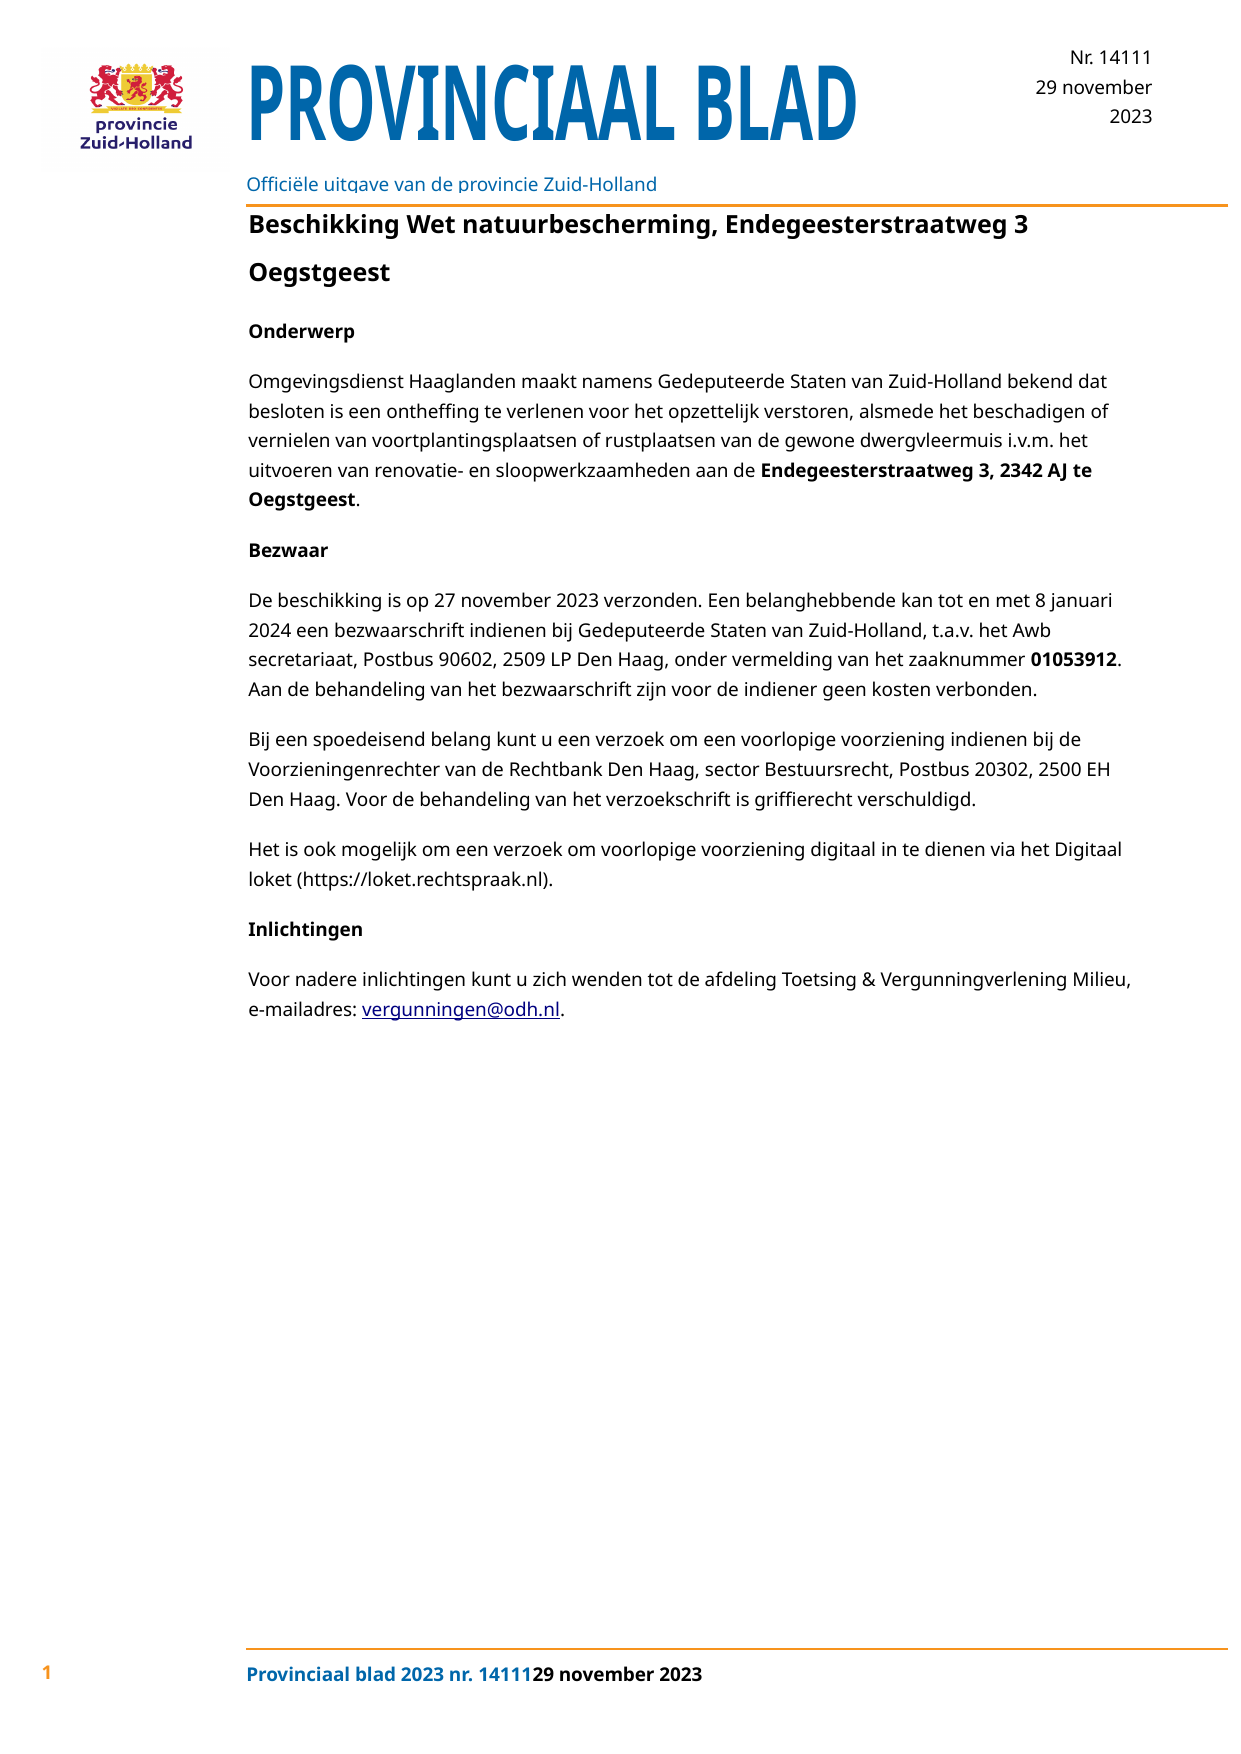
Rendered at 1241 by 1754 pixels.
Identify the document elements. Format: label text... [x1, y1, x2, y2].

text De beschikking is op 27 november 2023 verzonden. Een belanghebbende kan tot en met 8 januari 2024 een bezwaarschrift indienen bij Gedeputeerde Staten van Zuid-Holland, t.a.v. het Awb secretariaat, Postbus 90602, 2509 LP Den Haag, onder vermelding van het zaaknummer 01053912. Aan de behandeling van het bezwaarschrift zijn voor de indiener geen kosten verbonden. [248, 587, 1152, 702]
text Beschikking Wet natuurbescherming, Endegeesterstraatweg 3 Oegstgeest [248, 207, 1152, 288]
picture [41, 47, 231, 172]
text Voor nadere inlichtingen kunt u zich wenden tot de afdeling Toetsing & Vergunningverlening Milieu, e-mailadres: vergunningen@odh.nl. [248, 967, 1152, 1022]
text Bij een spoedeisend belang kunt u een verzoek om een voorlopige voorziening indienen bij de Voorzieningenrechter van de Rechtbank Den Haag, sector Bestuursrecht, Postbus 20302, 2500 EH Den Haag. Voor de behandeling van het verzoekschrift is griffierecht verschuldigd. [248, 727, 1152, 812]
text Het is ook mogelijk om een verzoek om voorlopige voorziening digitaal in te dienen via het Digitaal loket (https://loket.rechtspraak.nl). [248, 836, 1152, 892]
text Bezwaar [248, 537, 1152, 563]
text Onderwerp [248, 318, 1152, 344]
text Inlichtingen [248, 916, 1152, 942]
text Omgevingsdienst Haaglanden maakt namens Gedeputeerde Staten van Zuid-Holland bekend dat besloten is een ontheffing te verlenen voor het opzettelijk verstoren, alsmede het beschadigen of vernielen van voortplantingsplaatsen of rustplaatsen van de gewone dwergvleermuis i.v.m. het uitvoeren van renovatie- en sloopwerkzaamheden aan de Endegeesterstraatweg 3, 2342 AJ te Oegstgeest. [248, 368, 1152, 512]
